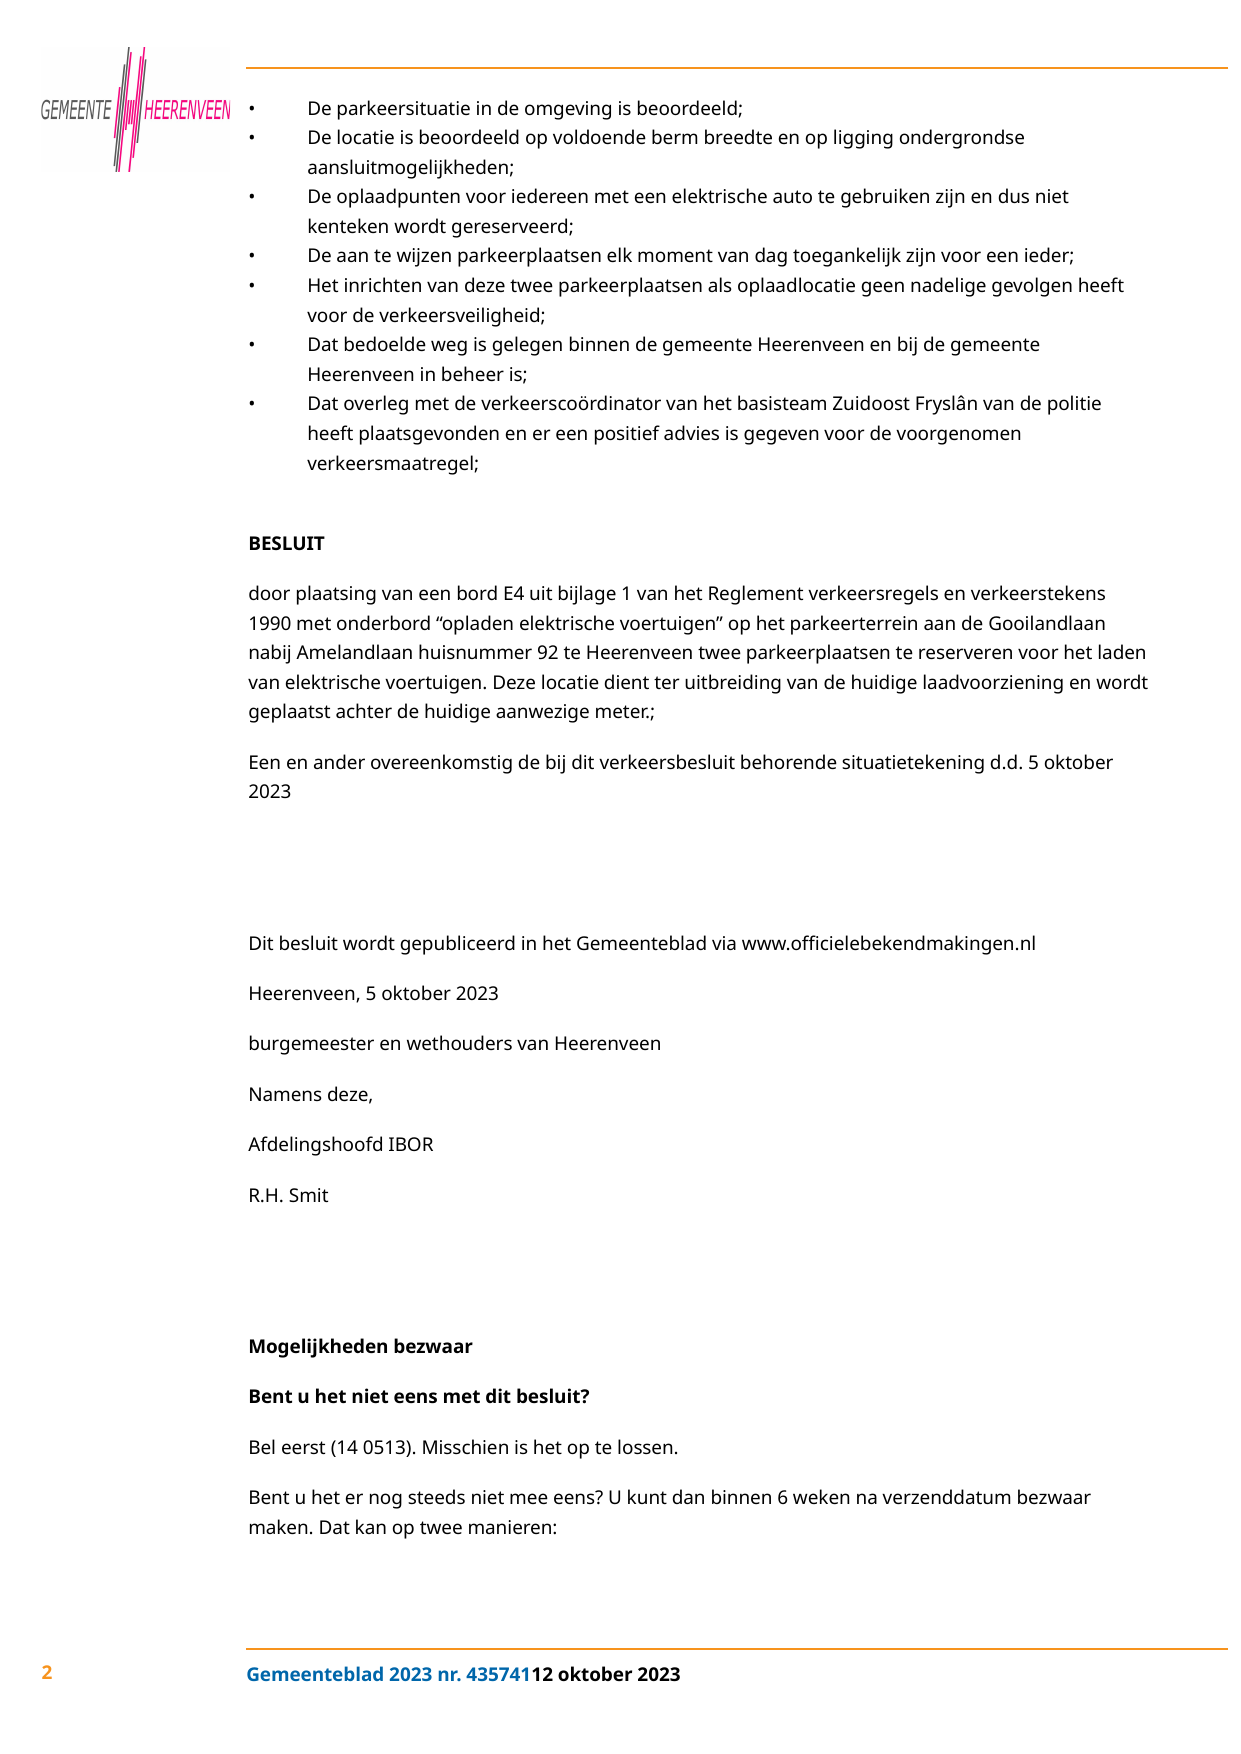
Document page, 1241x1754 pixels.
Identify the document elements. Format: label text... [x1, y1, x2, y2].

list Dat overleg met de verkeerscoördinator van het basisteam Zuidoost Fryslân van de politie heeft plaatsgevonden en er een positief advies is gegeven voor de voorgenomen verkeersmaatregel; [248, 391, 1152, 476]
text Dit besluit wordt gepubliceerd in het Gemeenteblad via www.officielebekendmakingen.nl [248, 930, 1152, 956]
text BESLUIT [248, 530, 1152, 556]
list Het inrichten van deze twee parkeerplaatsen als oplaadlocatie geen nadelige gevolgen heeft voor de verkeersveiligheid; [248, 272, 1152, 328]
list De oplaadpunten voor iedereen met een elektrische auto te gebruiken zijn en dus niet kenteken wordt gereserveerd; [248, 183, 1152, 239]
text burgemeester en wethouders van Heerenveen [248, 1031, 1152, 1056]
text R.H. Smit [248, 1182, 1152, 1208]
text Afdelingshoofd IBOR [248, 1131, 1152, 1157]
text Heerenveen, 5 oktober 2023 [248, 980, 1152, 1006]
list De parkeersituatie in de omgeving is beoordeeld; [248, 95, 1152, 121]
text Een en ander overeenkomstig de bij dit verkeersbesluit behorende situatietekening d.d. 5 oktober 2023 [248, 749, 1152, 804]
text Namens deze, [248, 1081, 1152, 1107]
text Bent u het er nog steeds niet mee eens? U kunt dan binnen 6 weken na verzenddatum bezwaar maken. Dat kan op twee manieren: [248, 1484, 1152, 1540]
list De aan te wijzen parkeerplaatsen elk moment van dag toegankelijk zijn voor een ieder; [248, 243, 1152, 268]
text Mogelijkheden bezwaar [248, 1333, 1152, 1359]
text Bent u het niet eens met dit besluit? [248, 1383, 1152, 1409]
text Bel eerst (14 0513). Misschien is het op te lossen. [248, 1434, 1152, 1460]
picture [41, 47, 231, 172]
text door plaatsing van een bord E4 uit bijlage 1 van het Reglement verkeersregels en verkeerstekens 1990 met onderbord “opladen elektrische voertuigen” op het parkeerterrein aan de Gooilandlaan nabij Amelandlaan huisnummer 92 te Heerenveen twee parkeerplaatsen te reserveren voor het laden van elektrische voertuigen. Deze locatie dient ter uitbreiding van de huidige laadvoorziening en wordt geplaatst achter de huidige aanwezige meter.; [248, 580, 1152, 724]
list De locatie is beoordeeld op voldoende berm breedte en op ligging ondergrondse aansluitmogelijkheden; [248, 124, 1152, 180]
list Dat bedoelde weg is gelegen binnen de gemeente Heerenveen en bij de gemeente Heerenveen in beheer is; [248, 331, 1152, 387]
